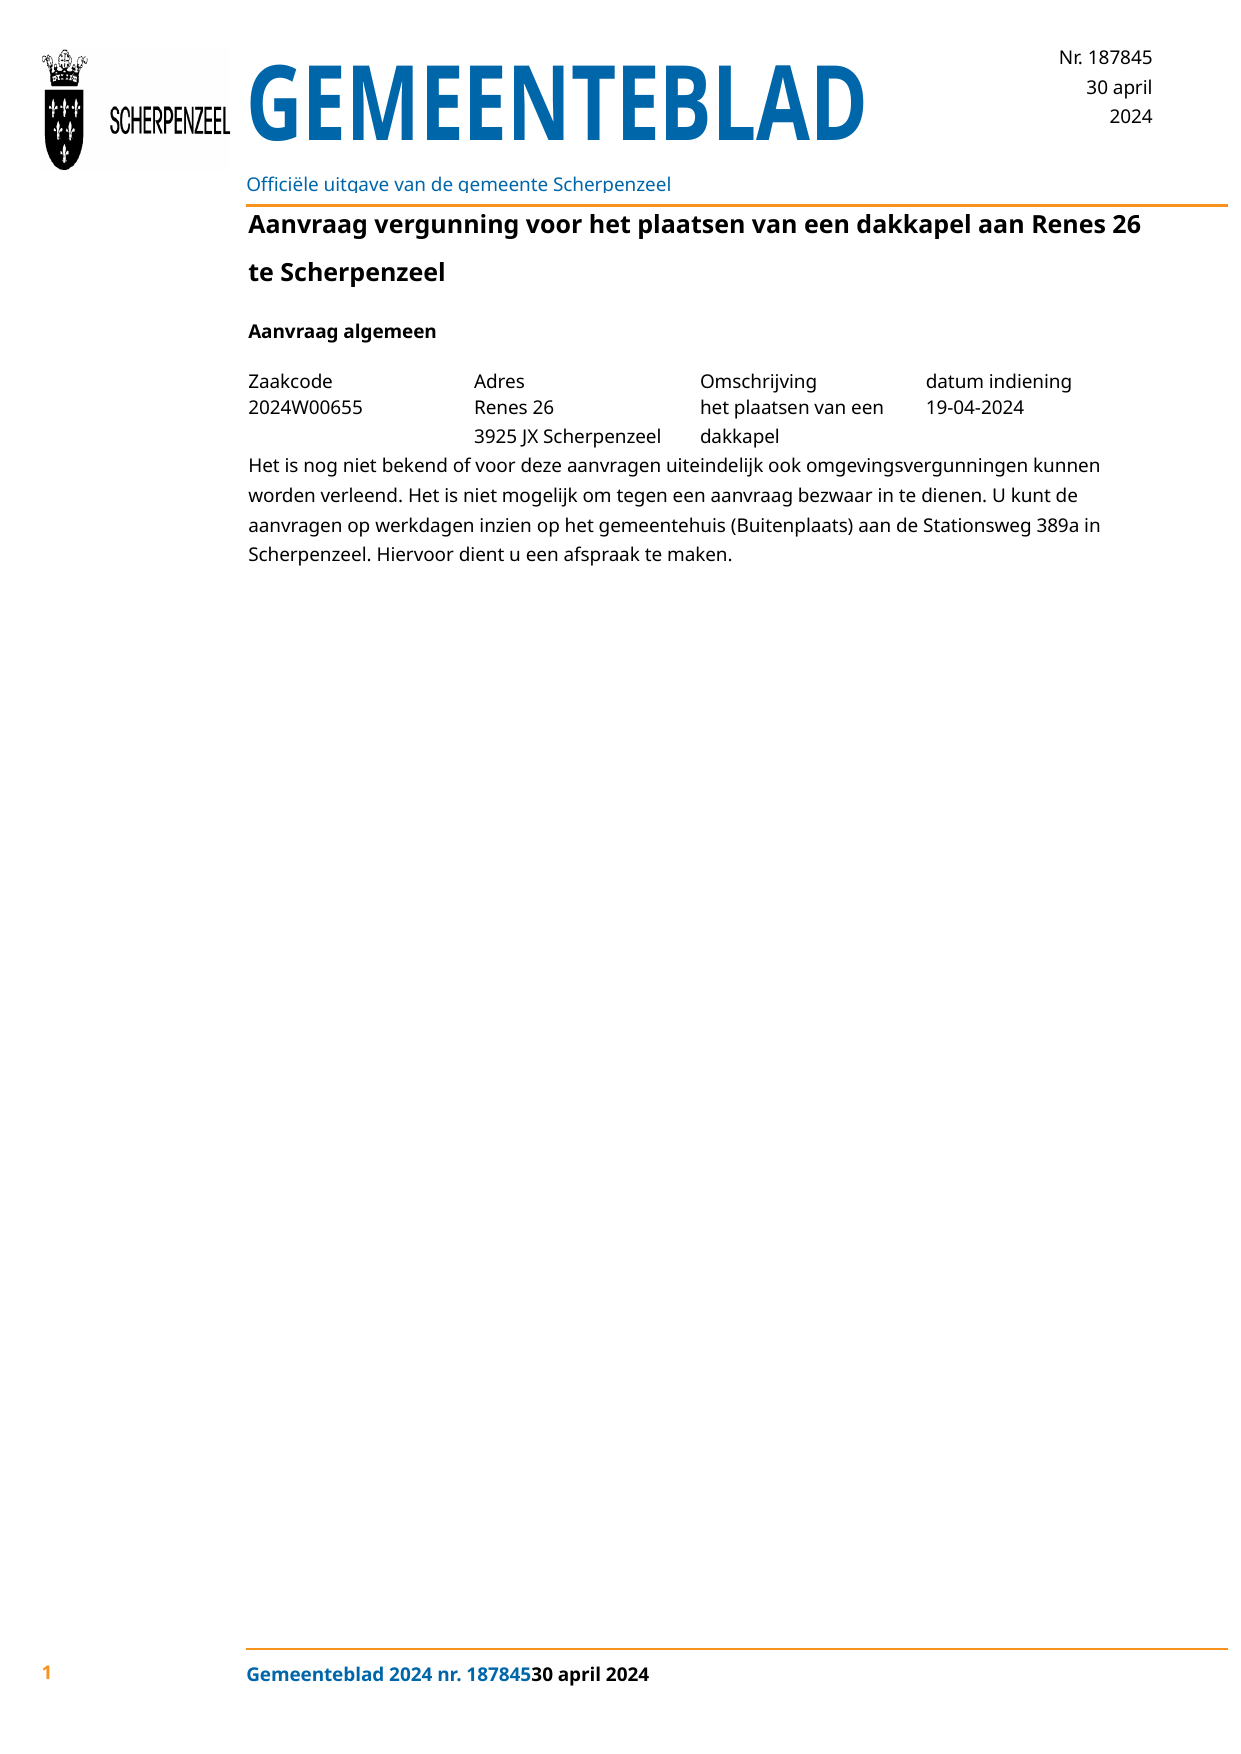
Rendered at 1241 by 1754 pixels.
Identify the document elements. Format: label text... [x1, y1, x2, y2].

picture [41, 47, 231, 172]
table_cell 2024W00655 [248, 394, 474, 449]
text Aanvraag vergunning voor het plaatsen van een dakkapel aan Renes 26 te Scherpenzeel [248, 207, 1152, 288]
table_header Adres [474, 369, 700, 394]
table_header datum indiening [926, 369, 1152, 394]
table_cell 19-04-2024 [926, 394, 1152, 449]
text Het is nog niet bekend of voor deze aanvragen uiteindelijk ook omgevingsvergunningen kunnen worden verleend. Het is niet mogelijk om tegen een aanvraag bezwaar in te dienen. U kunt de aanvragen op werkdagen inzien op het gemeentehuis (Buitenplaats) aan de Stationsweg 389a in Scherpenzeel. Hiervoor dient u een afspraak te maken. [248, 453, 1152, 567]
text Aanvraag algemeen [248, 318, 1152, 344]
table_header Zaakcode [248, 369, 474, 394]
table_header Omschrijving [700, 369, 926, 394]
table_cell Renes 26 3925 JX Scherpenzeel [474, 394, 700, 449]
table_cell het plaatsen van een dakkapel [700, 394, 926, 449]
